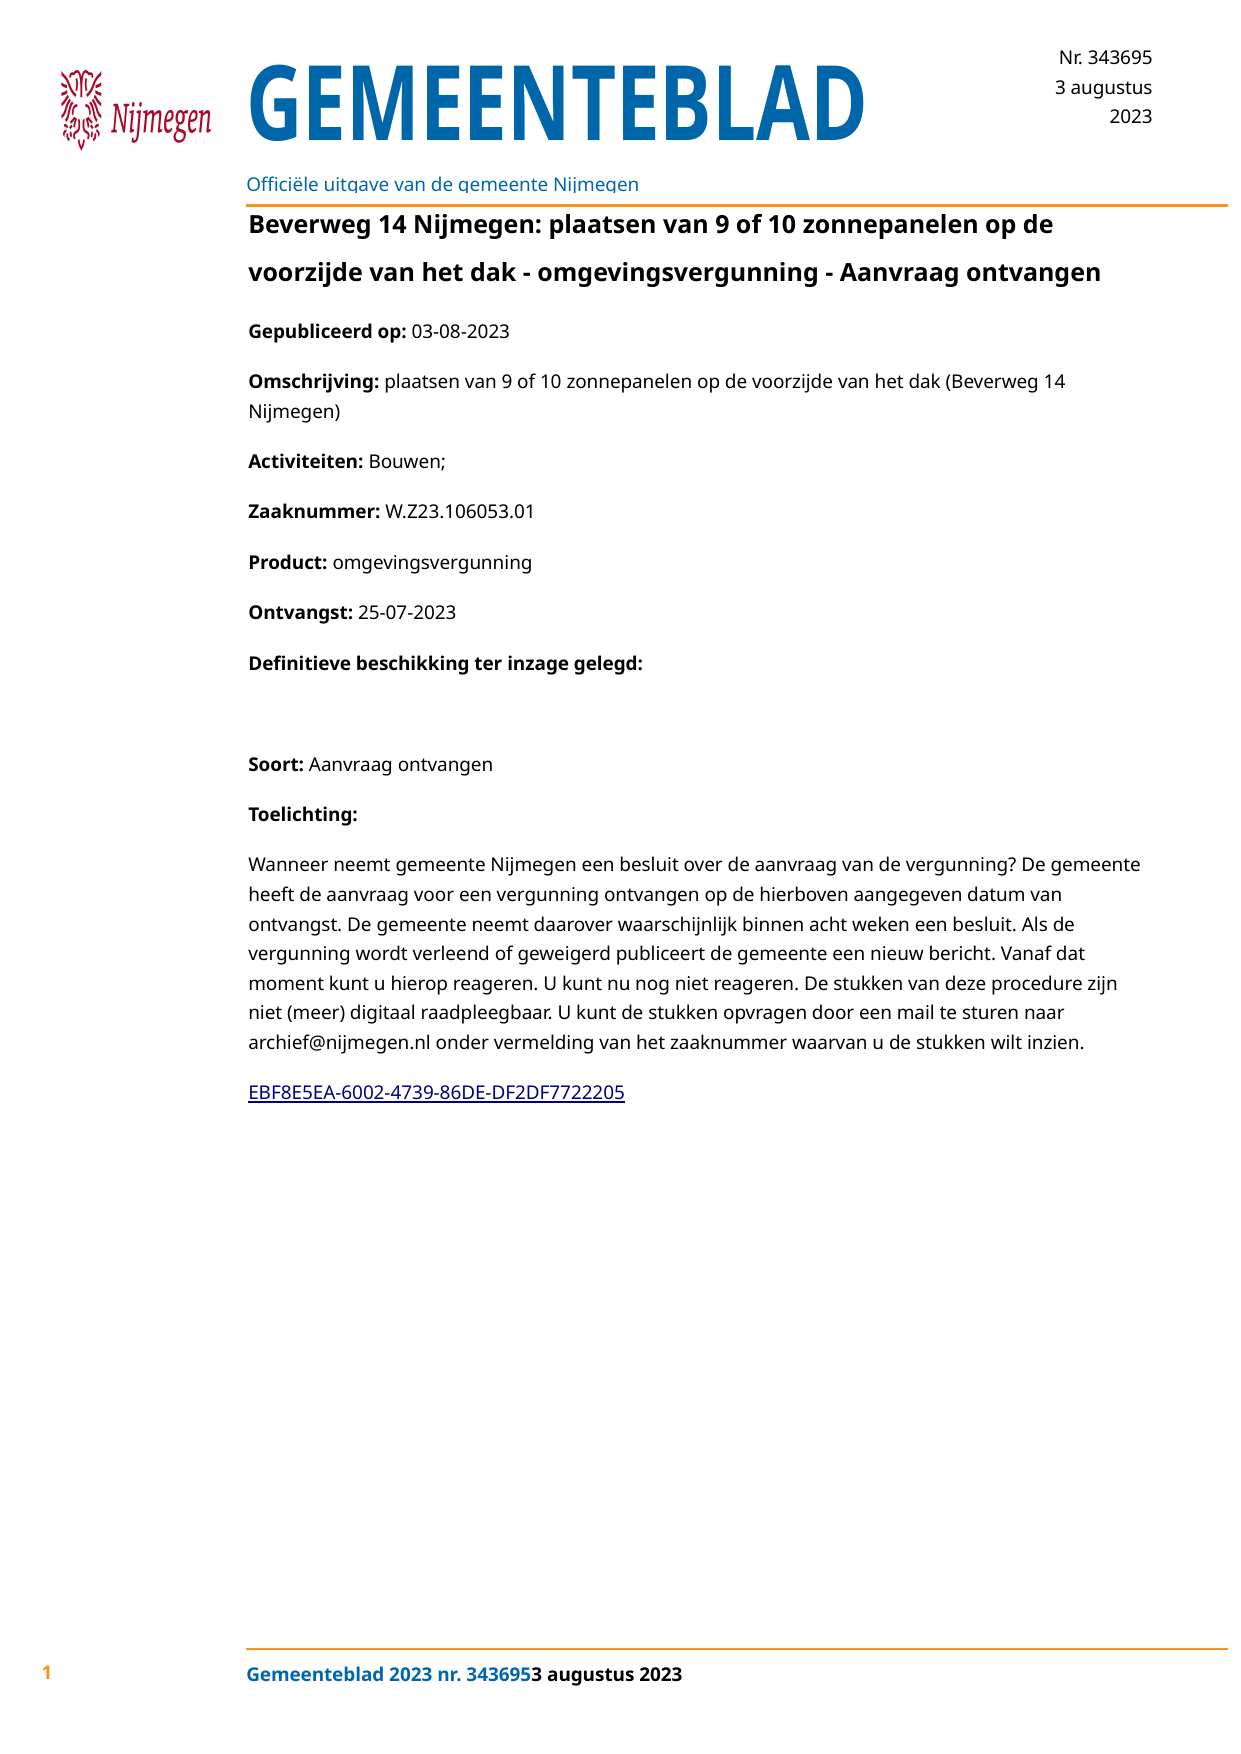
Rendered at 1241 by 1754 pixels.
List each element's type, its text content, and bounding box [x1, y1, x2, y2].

text Activiteiten: Bouwen; [248, 448, 1152, 474]
text EBF8E5EA-6002-4739-86DE-DF2DF7722205 [248, 1079, 1152, 1105]
text Wanneer neemt gemeente Nijmegen een besluit over de aanvraag van de vergunning? De gemeente heeft de aanvraag voor een vergunning ontvangen op de hierboven aangegeven datum van ontvangst. De gemeente neemt daarover waarschijnlijk binnen acht weken een besluit. Als de vergunning wordt verleend of geweigerd publiceert de gemeente een nieuw bericht. Vanaf dat moment kunt u hierop reageren. U kunt nu nog niet reageren. De stukken van deze procedure zijn niet (meer) digitaal raadpleegbaar. U kunt de stukken opvragen door een mail te sturen naar archief@nijmegen.nl onder vermelding van het zaaknummer waarvan u de stukken wilt inzien. [248, 852, 1152, 1055]
text Omschrijving: plaatsen van 9 of 10 zonnepanelen op de voorzijde van het dak (Beverweg 14 Nijmegen) [248, 368, 1152, 424]
text Toelichting: [248, 801, 1152, 827]
text Zaaknummer: W.Z23.106053.01 [248, 499, 1152, 524]
text Product: omgevingsvergunning [248, 549, 1152, 575]
text Beverweg 14 Nijmegen: plaatsen van 9 of 10 zonnepanelen op de voorzijde van het dak - omgevingsvergunning - Aanvraag ontvangen [248, 207, 1152, 288]
text Gepubliceerd op: 03-08-2023 [248, 318, 1152, 344]
text Definitieve beschikking ter inzage gelegd: [248, 650, 1152, 676]
picture [41, 47, 231, 172]
text Ontvangst: 25-07-2023 [248, 599, 1152, 625]
text Soort: Aanvraag ontvangen [248, 751, 1152, 777]
